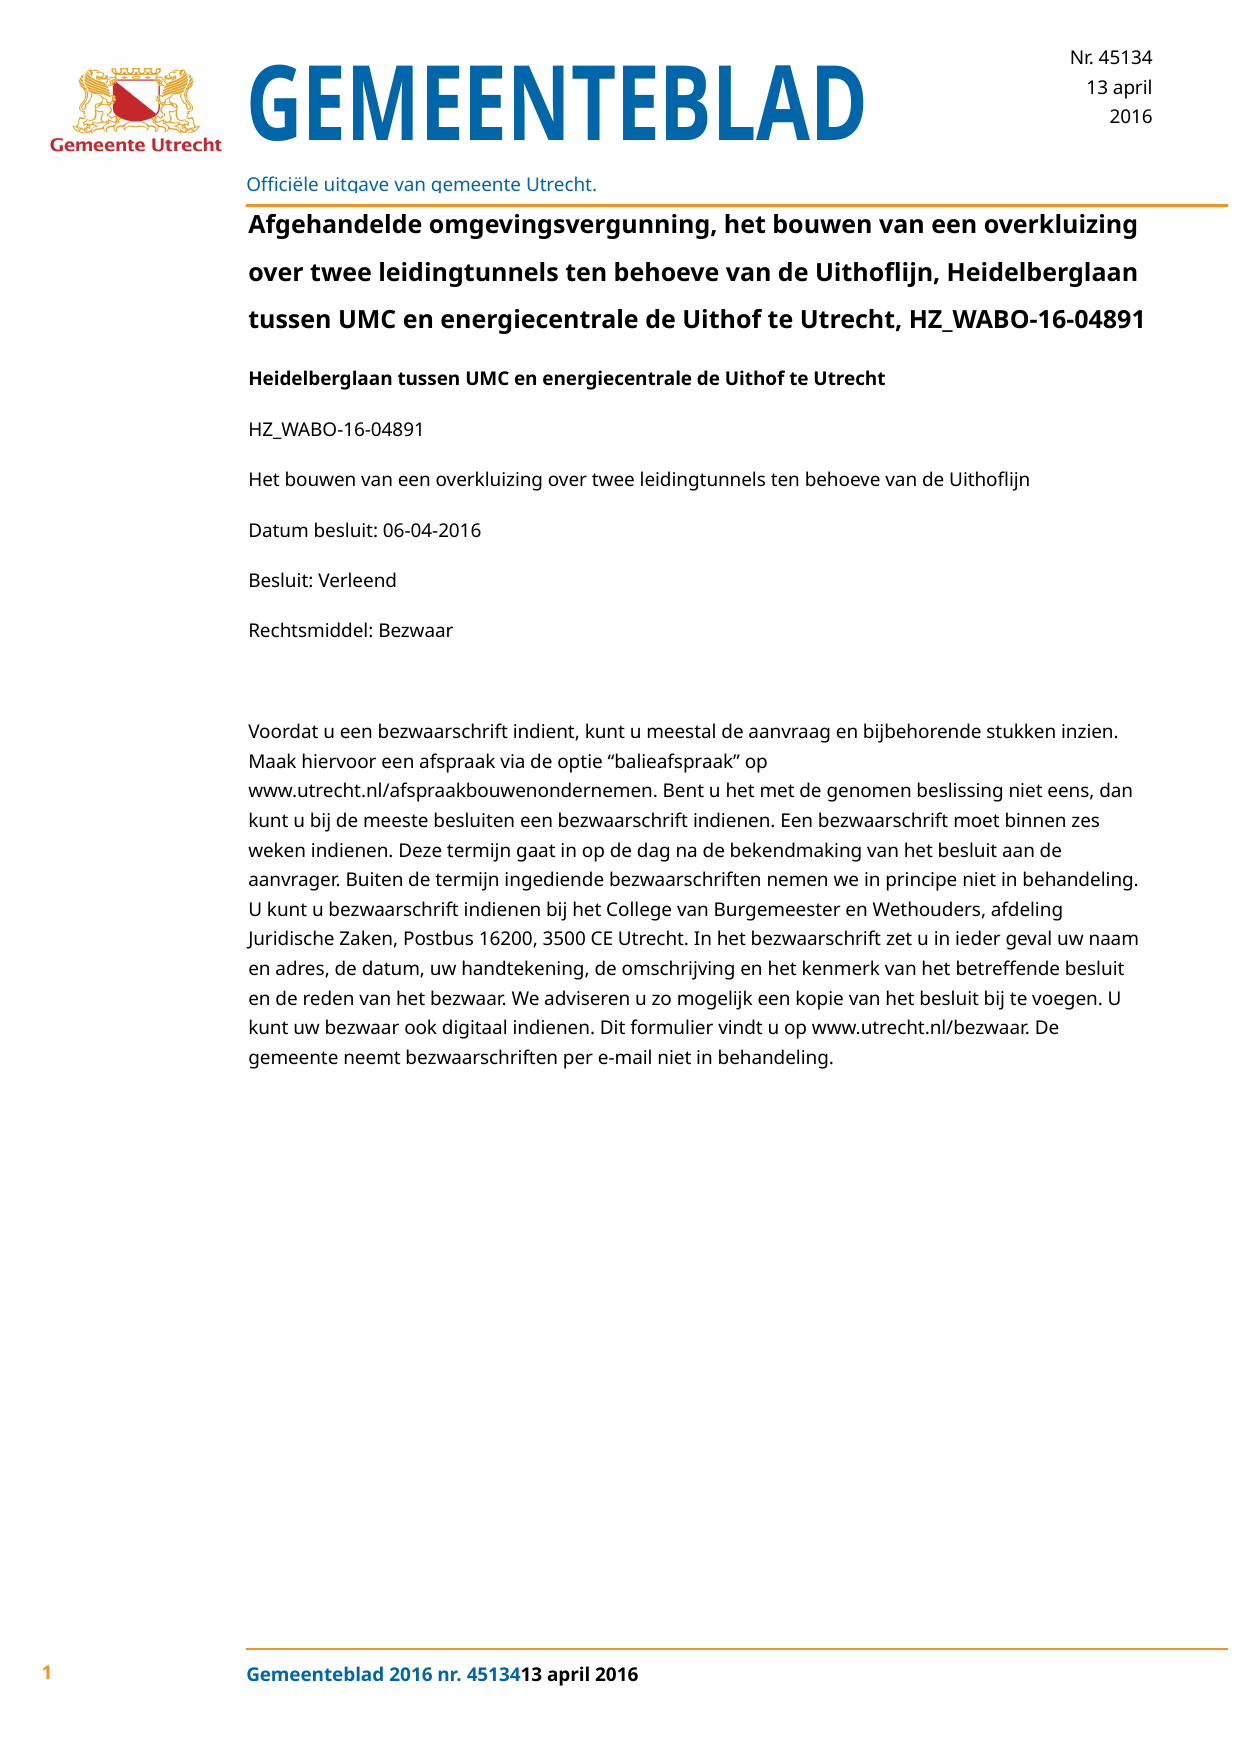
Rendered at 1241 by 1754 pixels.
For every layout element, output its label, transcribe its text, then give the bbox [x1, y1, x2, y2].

text Het bouwen van een overkluizing over twee leidingtunnels ten behoeve van de Uithoflijn [248, 466, 1152, 492]
text Afgehandelde omgevingsvergunning, het bouwen van een overkluizing over twee leidingtunnels ten behoeve van de Uithoflijn, Heidelberglaan tussen UMC en energiecentrale de Uithof te Utrecht, HZ_WABO-16-04891 [248, 207, 1152, 336]
text Voordat u een bezwaarschrift indient, kunt u meestal de aanvraag en bijbehorende stukken inzien. Maak hiervoor een afspraak via de optie “balieafspraak” op www.utrecht.nl/afspraakbouwenondernemen. Bent u het met de genomen beslissing niet eens, dan kunt u bij de meeste besluiten een bezwaarschrift indienen. Een bezwaarschrift moet binnen zes weken indienen. Deze termijn gaat in op de dag na de bekendmaking van het besluit aan de aanvrager. Buiten de termijn ingediende bezwaarschriften nemen we in principe niet in behandeling. U kunt u bezwaarschrift indienen bij het College van Burgemeester en Wethouders, afdeling Juridische Zaken, Postbus 16200, 3500 CE Utrecht. In het bezwaarschrift zet u in ieder geval uw naam en adres, de datum, uw handtekening, de omschrijving en het kenmerk van het betreffende besluit en de reden van het bezwaar. We adviseren u zo mogelijk een kopie van het besluit bij te voegen. U kunt uw bezwaar ook digitaal indienen. Dit formulier vindt u op www.utrecht.nl/bezwaar. De gemeente neemt bezwaarschriften per e-mail niet in behandeling. [248, 718, 1152, 1069]
text Datum besluit: 06-04-2016 [248, 517, 1152, 542]
text HZ_WABO-16-04891 [248, 416, 1152, 442]
text Besluit: Verleend [248, 567, 1152, 593]
text Rechtsmiddel: Bezwaar [248, 618, 1152, 643]
picture [41, 47, 231, 172]
text Heidelberglaan tussen UMC en energiecentrale de Uithof te Utrecht [248, 366, 1152, 391]
